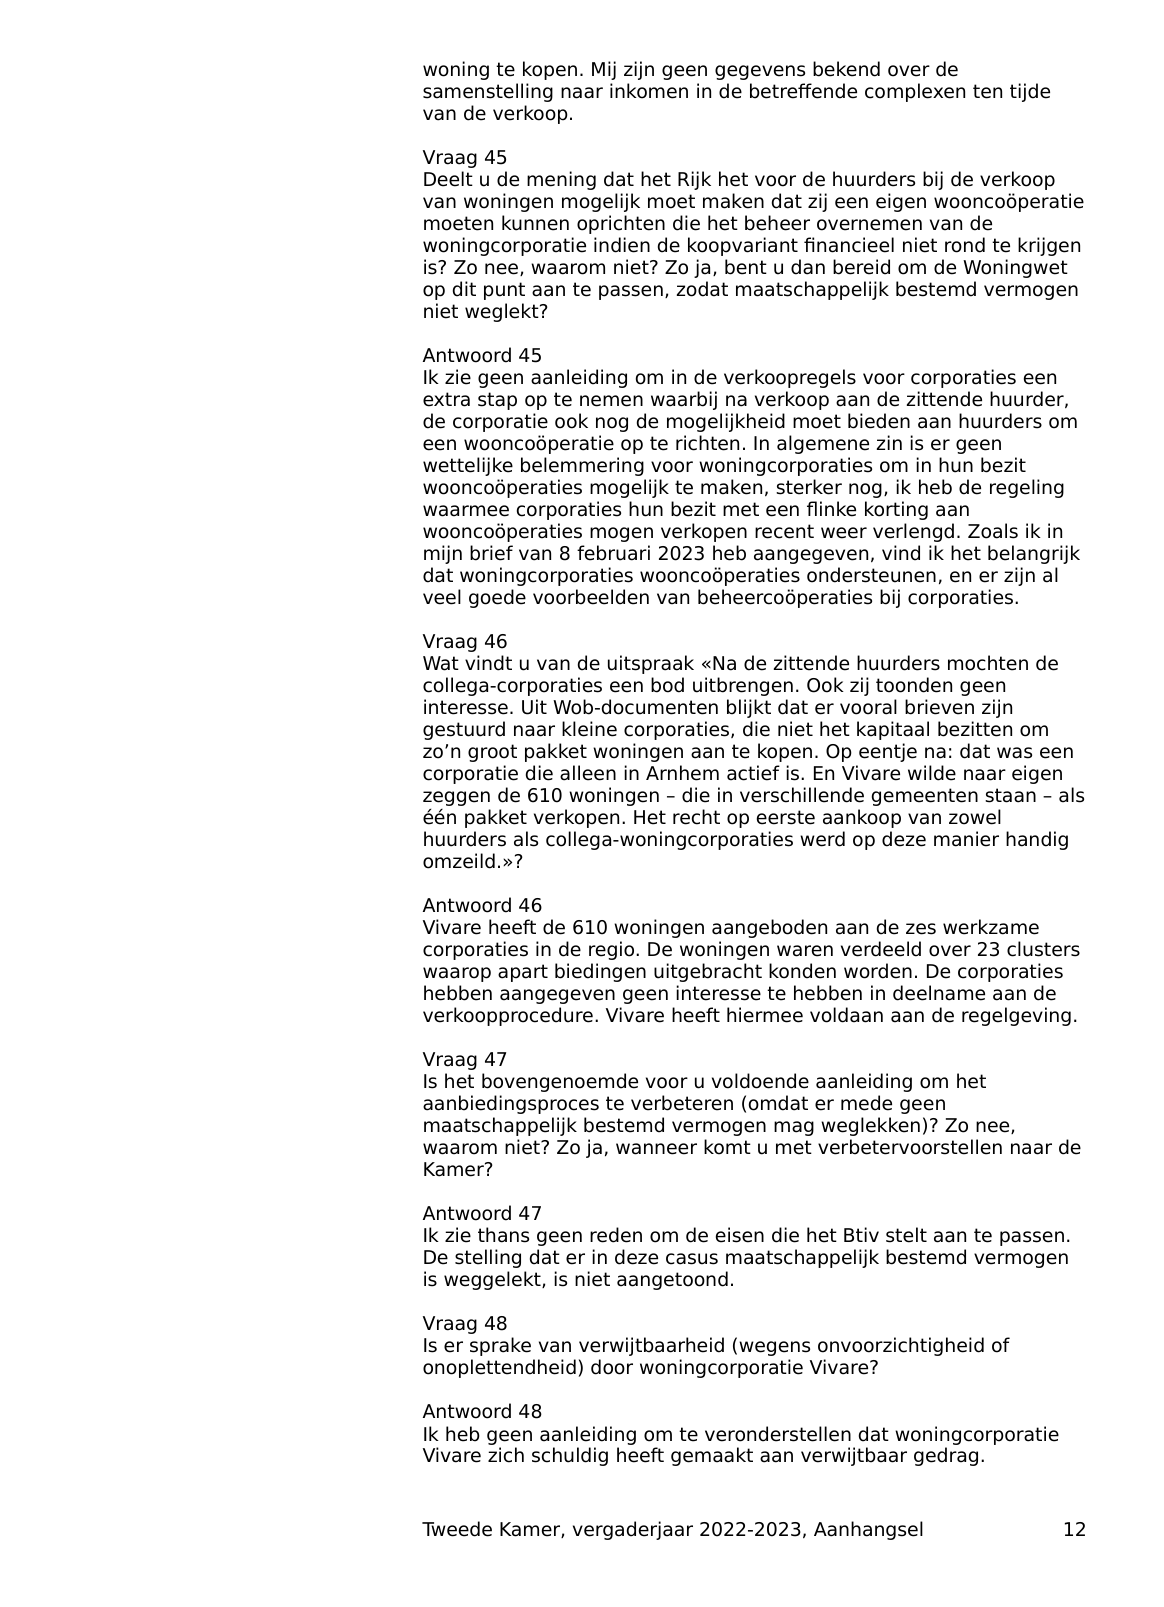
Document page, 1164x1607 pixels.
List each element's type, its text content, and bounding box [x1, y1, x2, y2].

text Ik heb geen aanleiding om te veronderstellen dat woningcorporatie Vivare zich schuldig heeft gemaakt aan verwijtbaar gedrag. [422, 1423, 1087, 1467]
text Antwoord 48 [422, 1401, 1087, 1423]
text Vraag 48 [422, 1313, 1087, 1335]
text Antwoord 45 [422, 345, 1087, 367]
text Is het bovengenoemde voor u voldoende aanleiding om het aanbiedingsproces te verbeteren (omdat er mede geen maatschappelijk bestemd vermogen mag weglekken)? Zo nee, waarom niet? Zo ja, wanneer komt u met verbetervoorstellen naar de Kamer? [422, 1071, 1087, 1181]
text Antwoord 46 [422, 895, 1087, 917]
text Vraag 45 [422, 147, 1087, 169]
text Vraag 46 [422, 631, 1087, 653]
text Wat vindt u van de uitspraak «Na de zittende huurders mochten de collega-corporaties een bod uitbrengen. Ook zij toonden geen interesse. Uit Wob-documenten blijkt dat er vooral brieven zijn gestuurd naar kleine corporaties, die niet het kapitaal bezitten om zo’n groot pakket woningen aan te kopen. Op eentje na: dat was een corporatie die alleen in Arnhem actief is. En Vivare wilde naar eigen zeggen de 610 woningen – die in verschillende gemeenten staan – als één pakket verkopen. Het recht op eerste aankoop van zowel huurders als collega-woningcorporaties werd op deze manier handig omzeild.»? [422, 653, 1087, 873]
text Antwoord 47 [422, 1203, 1087, 1225]
text woning te kopen. Mij zijn geen gegevens bekend over de samenstelling naar inkomen in de betreffende complexen ten tijde van de verkoop. [422, 59, 1087, 125]
text Ik zie thans geen reden om de eisen die het Btiv stelt aan te passen. De stelling dat er in deze casus maatschappelijk bestemd vermogen is weggelekt, is niet aangetoond. [422, 1225, 1087, 1291]
text Is er sprake van verwijtbaarheid (wegens onvoorzichtigheid of onoplettendheid) door woningcorporatie Vivare? [422, 1335, 1087, 1379]
text Deelt u de mening dat het Rijk het voor de huurders bij de verkoop van woningen mogelijk moet maken dat zij een eigen wooncoöperatie moeten kunnen oprichten die het beheer overnemen van de woningcorporatie indien de koopvariant financieel niet rond te krijgen is? Zo nee, waarom niet? Zo ja, bent u dan bereid om de Woningwet op dit punt aan te passen, zodat maatschappelijk bestemd vermogen niet weglekt? [422, 169, 1087, 323]
text Ik zie geen aanleiding om in de verkoopregels voor corporaties een extra stap op te nemen waarbij na verkoop aan de zittende huurder, de corporatie ook nog de mogelijkheid moet bieden aan huurders om een wooncoöperatie op te richten. In algemene zin is er geen wettelijke belemmering voor woningcorporaties om in hun bezit wooncoöperaties mogelijk te maken, sterker nog, ik heb de regeling waarmee corporaties hun bezit met een flinke korting aan wooncoöperaties mogen verkopen recent weer verlengd. Zoals ik in mijn brief van 8 februari 2023 heb aangegeven, vind ik het belangrijk dat woningcorporaties wooncoöperaties ondersteunen, en er zijn al veel goede voorbeelden van beheercoöperaties bij corporaties. [422, 367, 1087, 609]
text Vraag 47 [422, 1049, 1087, 1071]
text Vivare heeft de 610 woningen aangeboden aan de zes werkzame corporaties in de regio. De woningen waren verdeeld over 23 clusters waarop apart biedingen uitgebracht konden worden. De corporaties hebben aangegeven geen interesse te hebben in deelname aan de verkoopprocedure. Vivare heeft hiermee voldaan aan de regelgeving. [422, 917, 1087, 1027]
